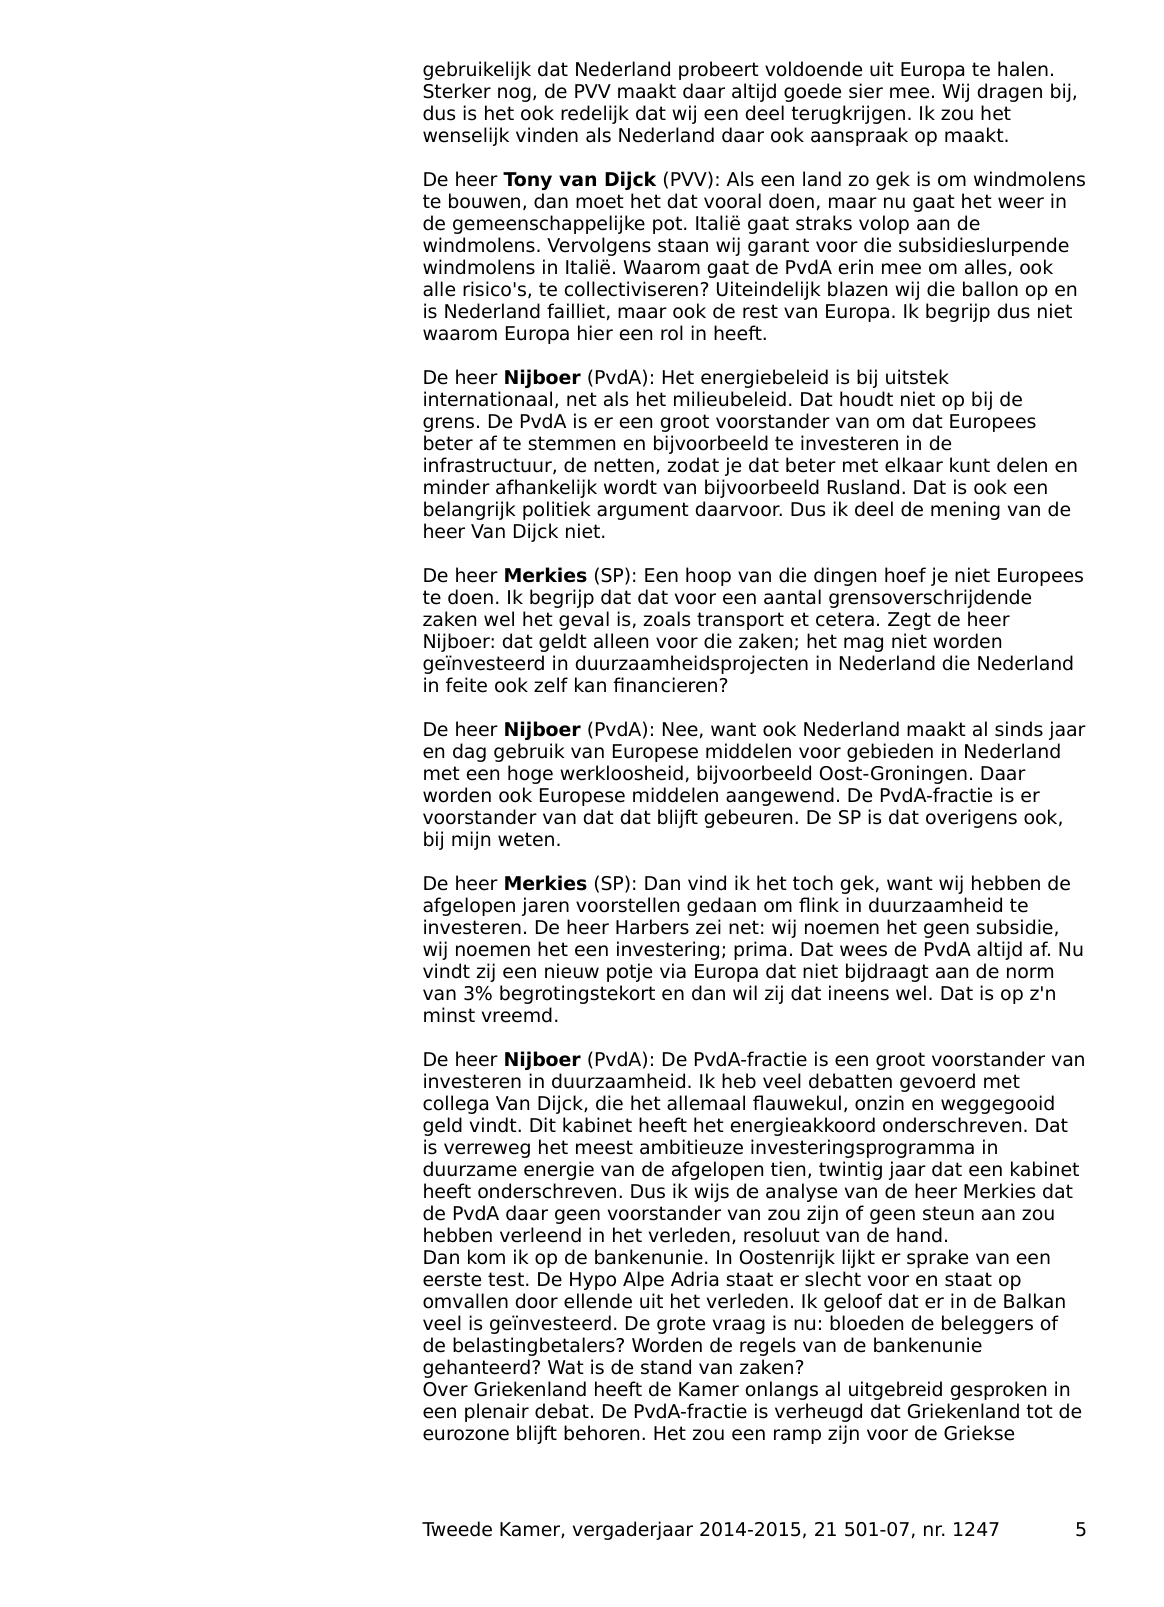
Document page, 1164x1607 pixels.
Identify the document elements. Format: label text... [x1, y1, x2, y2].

text De heer Nijboer (PvdA): Het energiebeleid is bij uitstek internationaal, net als het milieubeleid. Dat houdt niet op bij de grens. De PvdA is er een groot voorstander van om dat Europees beter af te stemmen en bijvoorbeeld te investeren in de infrastructuur, de netten, zodat je dat beter met elkaar kunt delen en minder afhankelijk wordt van bijvoorbeeld Rusland. Dat is ook een belangrijk politiek argument daarvoor. Dus ik deel de mening van de heer Van Dijck niet. [422, 367, 1087, 543]
text De heer Merkies (SP): Dan vind ik het toch gek, want wij hebben de afgelopen jaren voorstellen gedaan om flink in duurzaamheid te investeren. De heer Harbers zei net: wij noemen het geen subsidie, wij noemen het een investering; prima. Dat wees de PvdA altijd af. Nu vindt zij een nieuw potje via Europa dat niet bijdraagt aan de norm van 3% begrotingstekort en dan wil zij dat ineens wel. Dat is op z'n minst vreemd. [422, 873, 1087, 1027]
text Over Griekenland heeft de Kamer onlangs al uitgebreid gesproken in een plenair debat. De PvdA-fractie is verheugd dat Griekenland tot de eurozone blijft behoren. Het zou een ramp zijn voor de Griekse [422, 1379, 1087, 1445]
text De heer Nijboer (PvdA): Nee, want ook Nederland maakt al sinds jaar en dag gebruik van Europese middelen voor gebieden in Nederland met een hoge werkloosheid, bijvoorbeeld Oost-Groningen. Daar worden ook Europese middelen aangewend. De PvdA-fractie is er voorstander van dat dat blijft gebeuren. De SP is dat overigens ook, bij mijn weten. [422, 719, 1087, 851]
text De heer Merkies (SP): Een hoop van die dingen hoef je niet Europees te doen. Ik begrijp dat dat voor een aantal grensoverschrijdende zaken wel het geval is, zoals transport et cetera. Zegt de heer Nijboer: dat geldt alleen voor die zaken; het mag niet worden geïnvesteerd in duurzaamheidsprojecten in Nederland die Nederland in feite ook zelf kan financieren? [422, 565, 1087, 697]
text Dan kom ik op de bankenunie. In Oostenrijk lijkt er sprake van een eerste test. De Hypo Alpe Adria staat er slecht voor en staat op omvallen door ellende uit het verleden. Ik geloof dat er in de Balkan veel is geïnvesteerd. De grote vraag is nu: bloeden de beleggers of de belastingbetalers? Worden de regels van de bankenunie gehanteerd? Wat is de stand van zaken? [422, 1247, 1087, 1379]
text gebruikelijk dat Nederland probeert voldoende uit Europa te halen. Sterker nog, de PVV maakt daar altijd goede sier mee. Wij dragen bij, dus is het ook redelijk dat wij een deel terugkrijgen. Ik zou het wenselijk vinden als Nederland daar ook aanspraak op maakt. [422, 59, 1087, 147]
text De heer Tony van Dijck (PVV): Als een land zo gek is om windmolens te bouwen, dan moet het dat vooral doen, maar nu gaat het weer in de gemeenschappelijke pot. Italië gaat straks volop aan de windmolens. Vervolgens staan wij garant voor die subsidieslurpende windmolens in Italië. Waarom gaat de PvdA erin mee om alles, ook alle risico's, te collectiviseren? Uiteindelijk blazen wij die ballon op en is Nederland failliet, maar ook de rest van Europa. Ik begrijp dus niet waarom Europa hier een rol in heeft. [422, 169, 1087, 345]
text De heer Nijboer (PvdA): De PvdA-fractie is een groot voorstander van investeren in duurzaamheid. Ik heb veel debatten gevoerd met collega Van Dijck, die het allemaal flauwekul, onzin en weggegooid geld vindt. Dit kabinet heeft het energieakkoord onderschreven. Dat is verreweg het meest ambitieuze investeringsprogramma in duurzame energie van de afgelopen tien, twintig jaar dat een kabinet heeft onderschreven. Dus ik wijs de analyse van de heer Merkies dat de PvdA daar geen voorstander van zou zijn of geen steun aan zou hebben verleend in het verleden, resoluut van de hand. [422, 1049, 1087, 1247]
